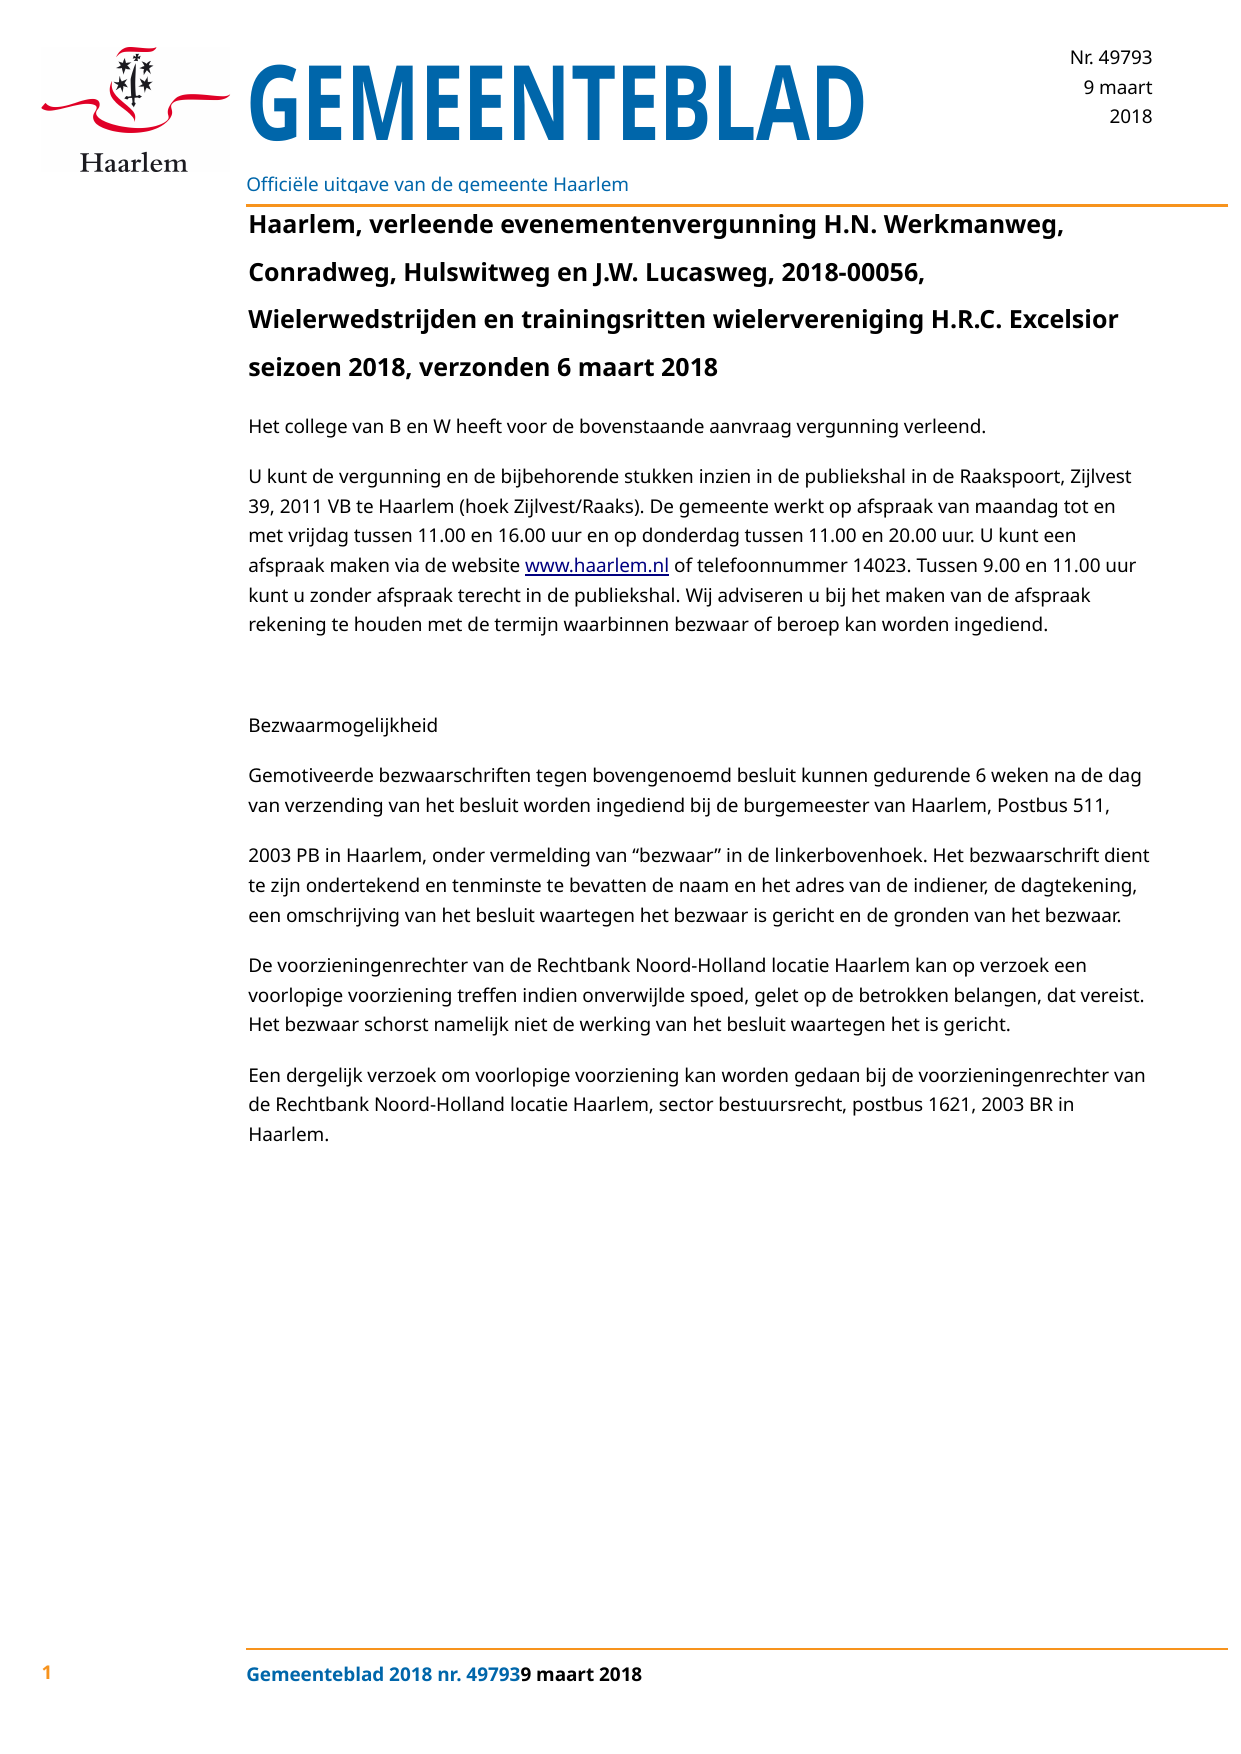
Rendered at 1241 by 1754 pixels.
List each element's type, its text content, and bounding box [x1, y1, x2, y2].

text 2003 PB in Haarlem, onder vermelding van “bezwaar” in de linkerbovenhoek. Het bezwaarschrift dient te zijn ondertekend en tenminste te bevatten de naam en het adres van de indiener, de dagtekening, een omschrijving van het besluit waartegen het bezwaar is gericht en de gronden van het bezwaar. [248, 843, 1152, 928]
text U kunt de vergunning en de bijbehorende stukken inzien in de publiekshal in de Raakspoort, Zijlvest 39, 2011 VB te Haarlem (hoek Zijlvest/Raaks). De gemeente werkt op afspraak van maandag tot en met vrijdag tussen 11.00 en 16.00 uur en op donderdag tussen 11.00 en 20.00 uur. U kunt een afspraak maken via de website www.haarlem.nl of telefoonnummer 14023. Tussen 9.00 en 11.00 uur kunt u zonder afspraak terecht in de publiekshal. Wij adviseren u bij het maken van de afspraak rekening te houden met de termijn waarbinnen bezwaar of beroep kan worden ingediend. [248, 463, 1152, 637]
text Het college van B en W heeft voor de bovenstaande aanvraag vergunning verleend. [248, 413, 1152, 439]
text Bezwaarmogelijkheid [248, 712, 1152, 738]
picture [41, 47, 231, 172]
text Haarlem, verleende evenementenvergunning H.N. Werkmanweg, Conradweg, Hulswitweg en J.W. Lucasweg, 2018-00056, Wielerwedstrijden en trainingsritten wielervereniging H.R.C. Excelsior seizoen 2018, verzonden 6 maart 2018 [248, 207, 1152, 384]
text Een dergelijk verzoek om voorlopige voorziening kan worden gedaan bij de voorzieningenrechter van de Rechtbank Noord-Holland locatie Haarlem, sector bestuursrecht, postbus 1621, 2003 BR in Haarlem. [248, 1062, 1152, 1147]
text De voorzieningenrechter van de Rechtbank Noord-Holland locatie Haarlem kan op verzoek een voorlopige voorziening treffen indien onverwijlde spoed, gelet op de betrokken belangen, dat vereist. Het bezwaar schorst namelijk niet de werking van het besluit waartegen het is gericht. [248, 952, 1152, 1037]
text Gemotiveerde bezwaarschriften tegen bovengenoemd besluit kunnen gedurende 6 weken na de dag van verzending van het besluit worden ingediend bij de burgemeester van Haarlem, Postbus 511, [248, 763, 1152, 818]
